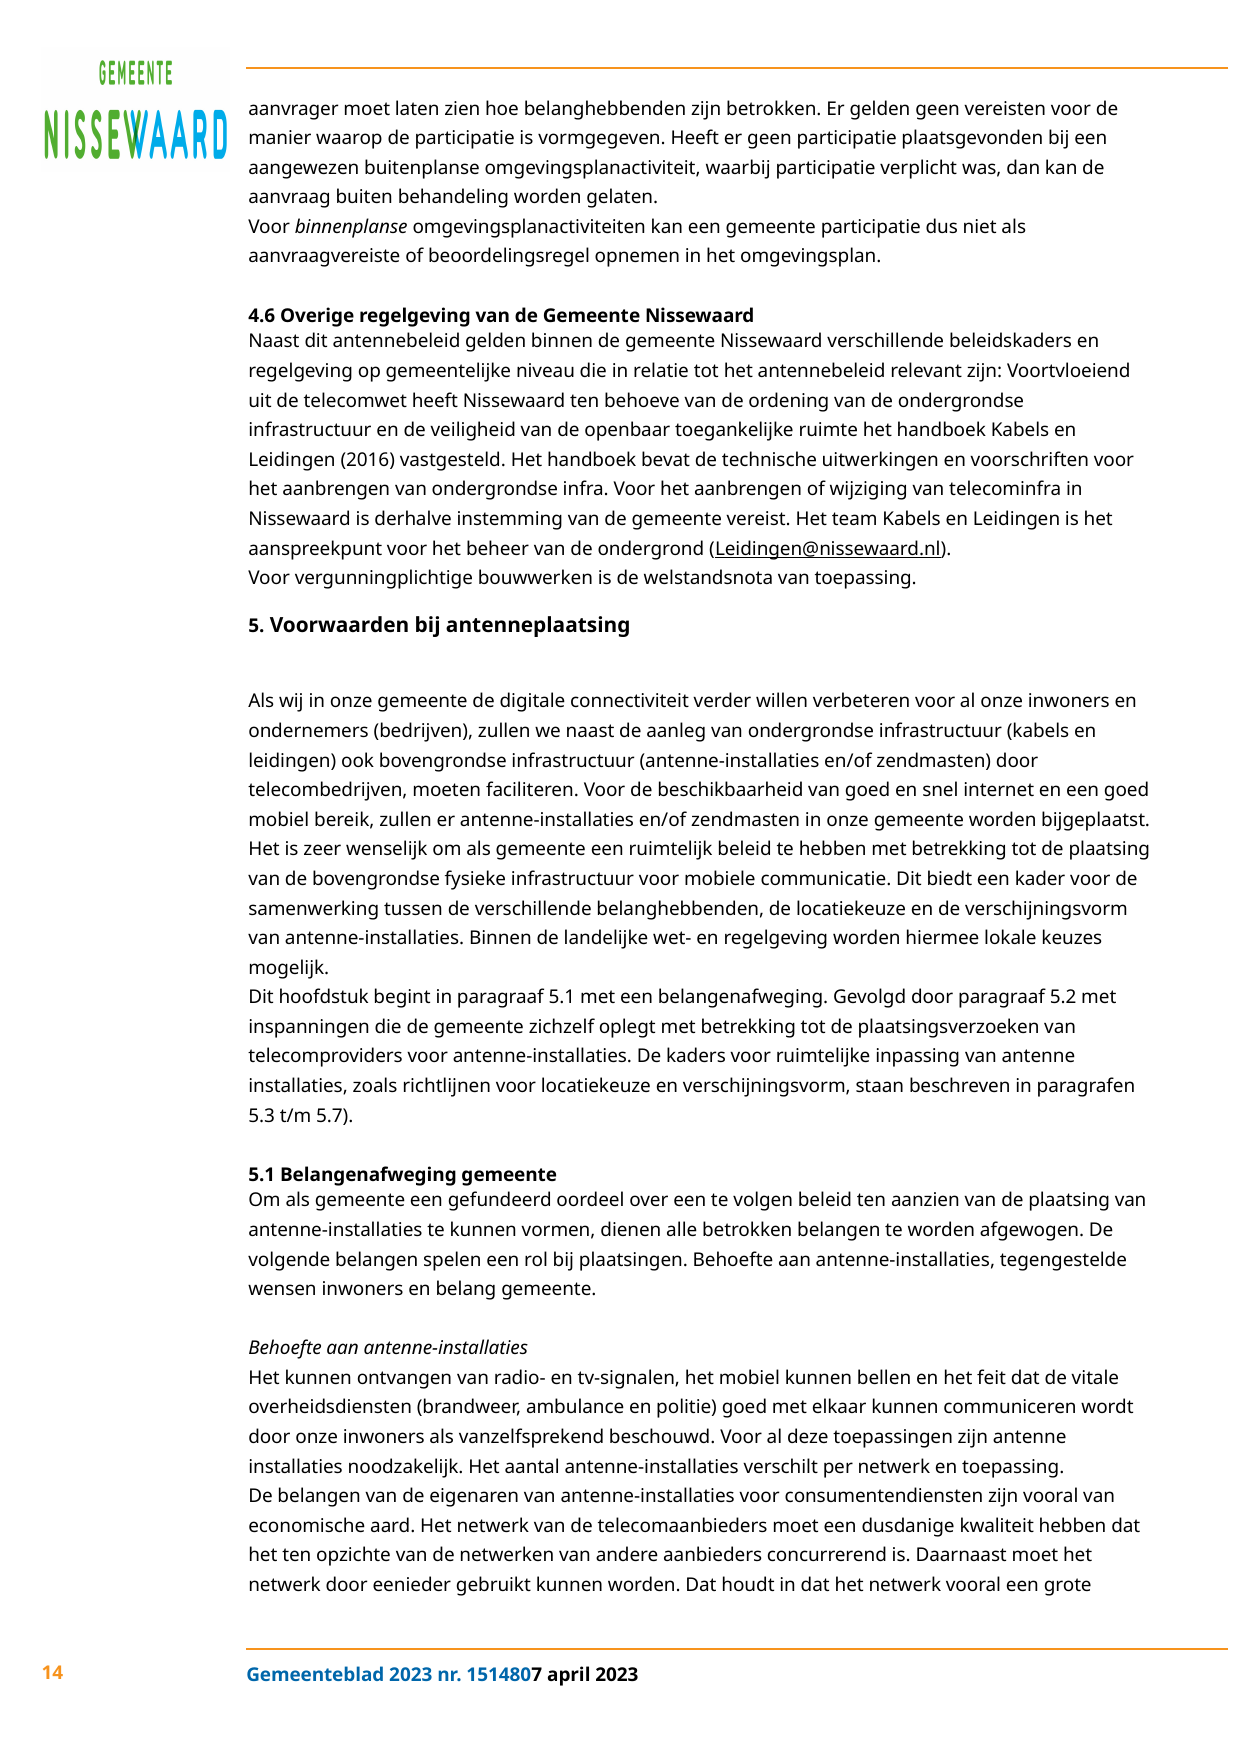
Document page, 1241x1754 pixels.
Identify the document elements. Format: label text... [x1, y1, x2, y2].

text Naast dit antennebeleid gelden binnen de gemeente Nissewaard verschillende beleidskaders en regelgeving op gemeentelijke niveau die in relatie tot het antennebeleid relevant zijn: Voortvloeiend uit de telecomwet heeft Nissewaard ten behoeve van de ordening van de ondergrondse infrastructuur en de veiligheid van de openbaar toegankelijke ruimte het handboek Kabels en Leidingen (2016) vastgesteld. Het handboek bevat de technische uitwerkingen en voorschriften voor het aanbrengen van ondergrondse infra. Voor het aanbrengen of wijziging van telecominfra in Nissewaard is derhalve instemming van de gemeente vereist. Het team Kabels en Leidingen is het aanspreekpunt voor het beheer van de ondergrond (Leidingen@nissewaard.nl). [248, 328, 1152, 560]
text Voor vergunningplichtige bouwwerken is de welstandsnota van toepassing. [248, 564, 1152, 590]
text aanvrager moet laten zien hoe belanghebbenden zijn betrokken. Er gelden geen vereisten voor de manier waarop de participatie is vormgegeven. Heeft er geen participatie plaatsgevonden bij een aangewezen buitenplanse omgevingsplanactiviteit, waarbij participatie verplicht was, dan kan de aanvraag buiten behandeling worden gelaten. [248, 95, 1152, 209]
text 4.6 Overige regelgeving van de Gemeente Nissewaard [248, 302, 1152, 328]
text Als wij in onze gemeente de digitale connectiviteit verder willen verbeteren voor al onze inwoners en ondernemers (bedrijven), zullen we naast de aanleg van ondergrondse infrastructuur (kabels en leidingen) ook bovengrondse infrastructuur (antenne-installaties en/of zendmasten) door telecombedrijven, moeten faciliteren. Voor de beschikbaarheid van goed en snel internet en een goed mobiel bereik, zullen er antenne-installaties en/of zendmasten in onze gemeente worden bijgeplaatst. [248, 688, 1152, 832]
text Behoefte aan antenne-installaties [248, 1334, 1152, 1360]
text 5.1 Belangenafweging gemeente [248, 1161, 1152, 1187]
text Om als gemeente een gefundeerd oordeel over een te volgen beleid ten aanzien van de plaatsing van antenne-installaties te kunnen vormen, dienen alle betrokken belangen te worden afgewogen. De volgende belangen spelen een rol bij plaatsingen. Behoefte aan antenne-installaties, tegengestelde wensen inwoners en belang gemeente. [248, 1187, 1152, 1301]
text Voor binnenplanse omgevingsplanactiviteiten kan een gemeente participatie dus niet als aanvraagvereiste of beoordelingsregel opnemen in het omgevingsplan. [248, 213, 1152, 268]
text Het is zeer wenselijk om als gemeente een ruimtelijk beleid te hebben met betrekking tot de plaatsing van de bovengrondse fysieke infrastructuur voor mobiele communicatie. Dit biedt een kader voor de samenwerking tussen de verschillende belanghebbenden, de locatiekeuze en de verschijningsvorm van antenne-installaties. Binnen de landelijke wet- en regelgeving worden hiermee lokale keuzes mogelijk. [248, 836, 1152, 979]
text Dit hoofdstuk begint in paragraaf 5.1 met een belangenafweging. Gevolgd door paragraaf 5.2 met inspanningen die de gemeente zichzelf oplegt met betrekking tot de plaatsingsverzoeken van telecomproviders voor antenne-installaties. De kaders voor ruimtelijke inpassing van antenne installaties, zoals richtlijnen voor locatiekeuze en verschijningsvorm, staan beschreven in paragrafen 5.3 t/m 5.7). [248, 983, 1152, 1127]
text 5. Voorwaarden bij antenneplaatsing [248, 610, 1152, 638]
text Het kunnen ontvangen van radio- en tv-signalen, het mobiel kunnen bellen en het feit dat de vitale overheidsdiensten (brandweer, ambulance en politie) goed met elkaar kunnen communiceren wordt door onze inwoners als vanzelfsprekend beschouwd. Voor al deze toepassingen zijn antenne installaties noodzakelijk. Het aantal antenne-installaties verschilt per netwerk en toepassing. [248, 1364, 1152, 1479]
picture [41, 47, 231, 172]
text De belangen van de eigenaren van antenne-installaties voor consumentendiensten zijn vooral van economische aard. Het netwerk van de telecomaanbieders moet een dusdanige kwaliteit hebben dat het ten opzichte van de netwerken van andere aanbieders concurrerend is. Daarnaast moet het netwerk door eenieder gebruikt kunnen worden. Dat houdt in dat het netwerk vooral een grote [248, 1482, 1152, 1597]
